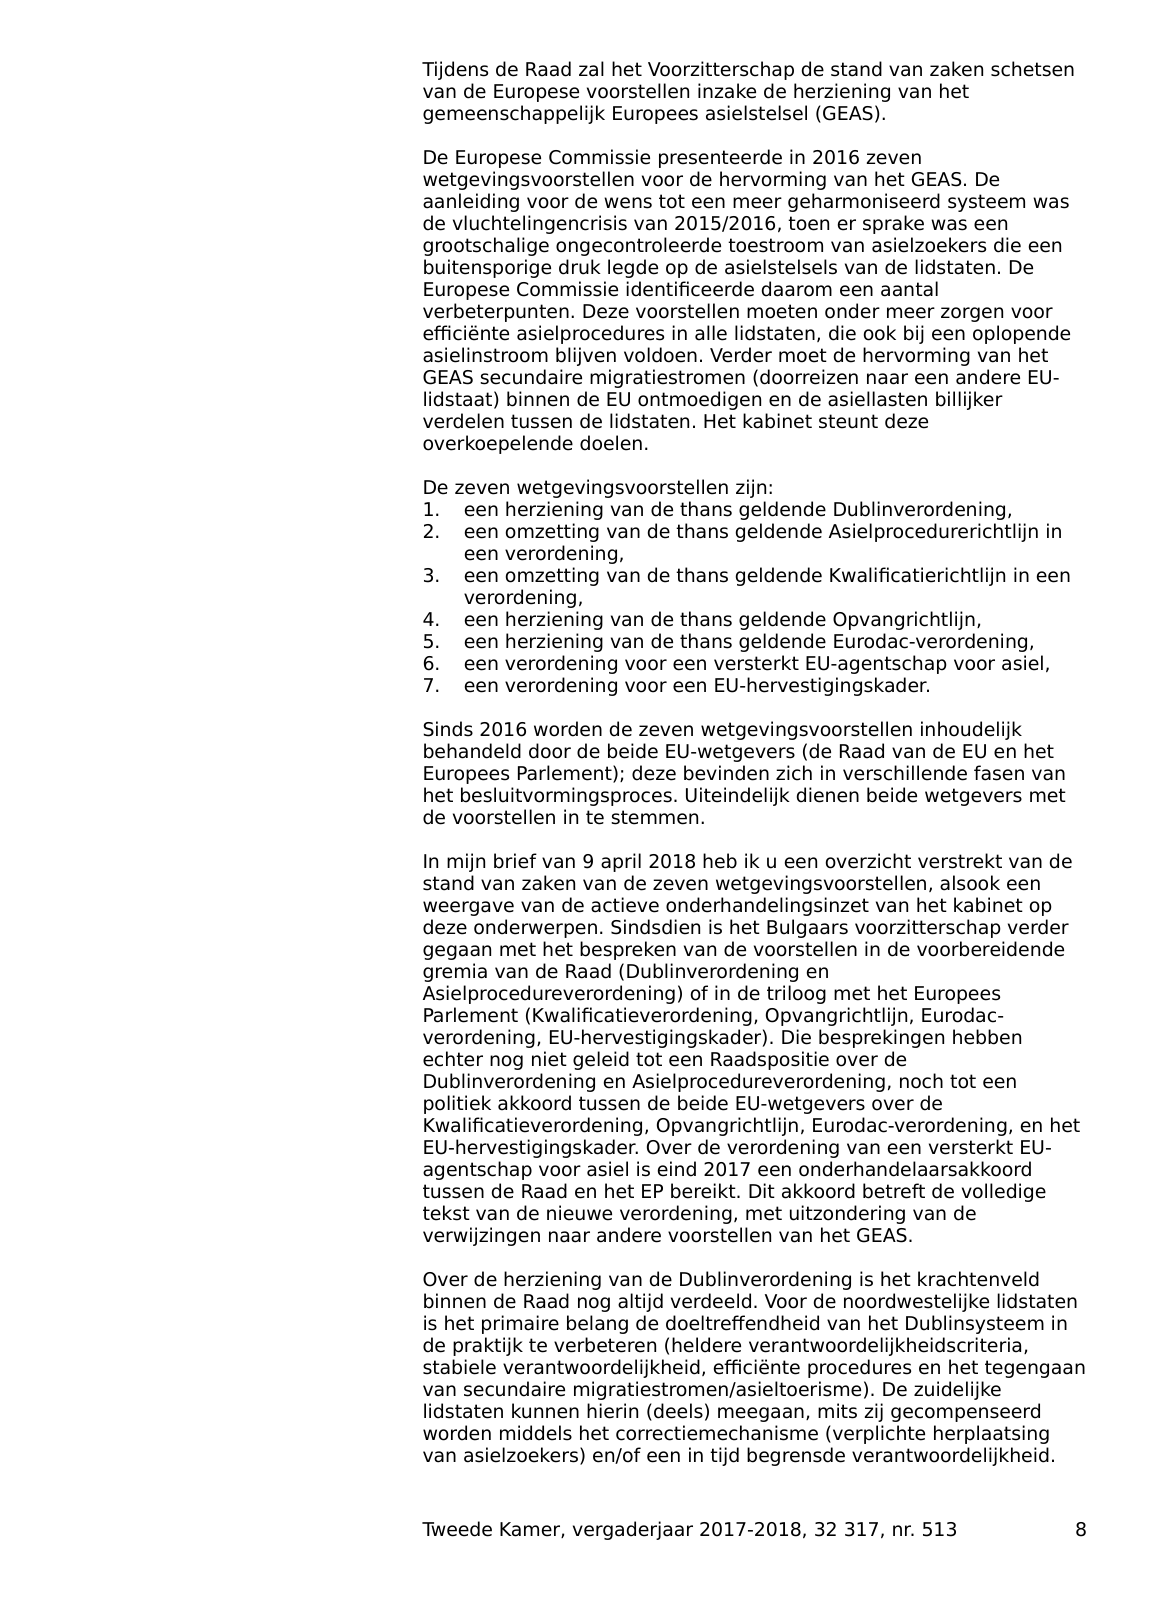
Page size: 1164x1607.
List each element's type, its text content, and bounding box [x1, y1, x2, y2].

text 2. een omzetting van de thans geldende Asielprocedurerichtlijn in een verordening, [422, 521, 1087, 565]
text 3. een omzetting van de thans geldende Kwalificatierichtlijn in een verordening, [422, 565, 1087, 609]
text 6. een verordening voor een versterkt EU-agentschap voor asiel, [422, 653, 1087, 675]
text 4. een herziening van de thans geldende Opvangrichtlijn, [422, 609, 1087, 631]
text 5. een herziening van de thans geldende Eurodac-verordening, [422, 631, 1087, 653]
text In mijn brief van 9 april 2018 heb ik u een overzicht verstrekt van de stand van zaken van de zeven wetgevingsvoorstellen, alsook een weergave van de actieve onderhandelingsinzet van het kabinet op deze onderwerpen. Sindsdien is het Bulgaars voorzitterschap verder gegaan met het bespreken van de voorstellen in de voorbereidende gremia van de Raad (Dublinverordening en Asielprocedureverordening) of in de triloog met het Europees Parlement (Kwalificatieverordening, Opvangrichtlijn, Eurodac-verordening, EU-hervestigingskader). Die besprekingen hebben echter nog niet geleid tot een Raadspositie over de Dublinverordening en Asielprocedureverordening, noch tot een politiek akkoord tussen de beide EU-wetgevers over de Kwalificatieverordening, Opvangrichtlijn, Eurodac-verordening, en het EU-hervestigingskader. Over de verordening van een versterkt EU-agentschap voor asiel is eind 2017 een onderhandelaarsakkoord tussen de Raad en het EP bereikt. Dit akkoord betreft de volledige tekst van de nieuwe verordening, met uitzondering van de verwijzingen naar andere voorstellen van het GEAS. [422, 851, 1087, 1247]
text De Europese Commissie presenteerde in 2016 zeven wetgevingsvoorstellen voor de hervorming van het GEAS. De aanleiding voor de wens tot een meer geharmoniseerd systeem was de vluchtelingencrisis van 2015/2016, toen er sprake was een grootschalige ongecontroleerde toestroom van asielzoekers die een buitensporige druk legde op de asielstelsels van de lidstaten. De Europese Commissie identificeerde daarom een aantal verbeterpunten. Deze voorstellen moeten onder meer zorgen voor efficiënte asielprocedures in alle lidstaten, die ook bij een oplopende asielinstroom blijven voldoen. Verder moet de hervorming van het GEAS secundaire migratiestromen (doorreizen naar een andere EU-lidstaat) binnen de EU ontmoedigen en de asiellasten billijker verdelen tussen de lidstaten. Het kabinet steunt deze overkoepelende doelen. [422, 147, 1087, 455]
text Over de herziening van de Dublinverordening is het krachtenveld binnen de Raad nog altijd verdeeld. Voor de noordwestelijke lidstaten is het primaire belang de doeltreffendheid van het Dublinsysteem in de praktijk te verbeteren (heldere verantwoordelijkheidscriteria, stabiele verantwoordelijkheid, efficiënte procedures en het tegengaan van secundaire migratiestromen/asieltoerisme). De zuidelijke lidstaten kunnen hierin (deels) meegaan, mits zij gecompenseerd worden middels het correctiemechanisme (verplichte herplaatsing van asielzoekers) en/of een in tijd begrensde verantwoordelijkheid. [422, 1269, 1087, 1467]
text De zeven wetgevingsvoorstellen zijn: [422, 477, 1087, 499]
text 7. een verordening voor een EU-hervestigingskader. [422, 675, 1087, 697]
text Sinds 2016 worden de zeven wetgevingsvoorstellen inhoudelijk behandeld door de beide EU-wetgevers (de Raad van de EU en het Europees Parlement); deze bevinden zich in verschillende fasen van het besluitvormingsproces. Uiteindelijk dienen beide wetgevers met de voorstellen in te stemmen. [422, 719, 1087, 829]
text 1. een herziening van de thans geldende Dublinverordening, [422, 499, 1087, 521]
text Tijdens de Raad zal het Voorzitterschap de stand van zaken schetsen van de Europese voorstellen inzake de herziening van het gemeenschappelijk Europees asielstelsel (GEAS). [422, 59, 1087, 125]
